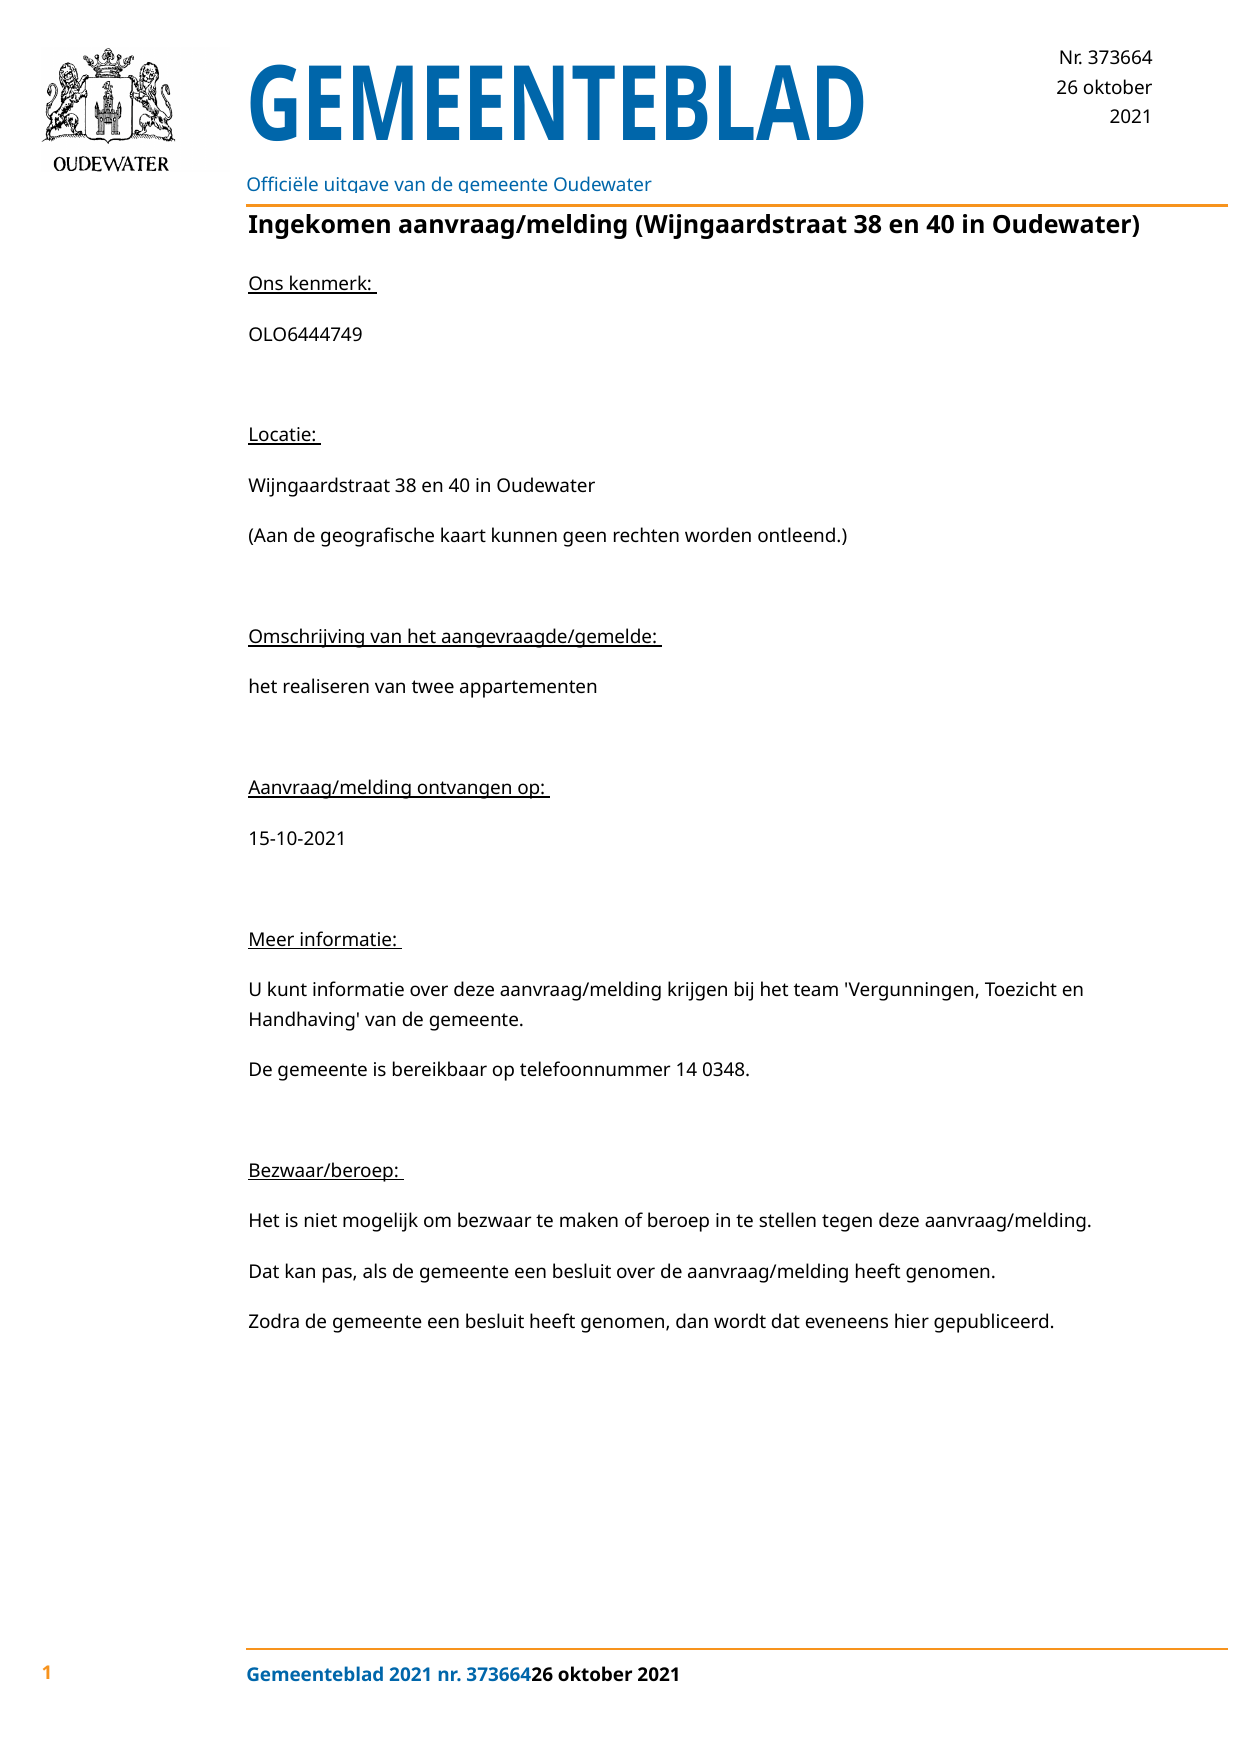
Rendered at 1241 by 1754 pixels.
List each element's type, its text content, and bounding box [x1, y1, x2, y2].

text Aanvraag/melding ontvangen op: [248, 774, 1152, 800]
text OLO6444749 [248, 321, 1152, 346]
text (Aan de geografische kaart kunnen geen rechten worden ontleend.) [248, 522, 1152, 548]
text Bezwaar/beroep: [248, 1157, 1152, 1183]
text De gemeente is bereikbaar op telefoonnummer 14 0348. [248, 1056, 1152, 1082]
text 15-10-2021 [248, 825, 1152, 851]
text Zodra de gemeente een besluit heeft genomen, dan wordt dat eveneens hier gepubliceerd. [248, 1308, 1152, 1334]
text Wijngaardstraat 38 en 40 in Oudewater [248, 472, 1152, 498]
text Meer informatie: [248, 926, 1152, 951]
text Ingekomen aanvraag/melding (Wijngaardstraat 38 en 40 in Oudewater) [248, 207, 1152, 241]
text Het is niet mogelijk om bezwaar te maken of beroep in te stellen tegen deze aanvraag/melding. [248, 1207, 1152, 1233]
text Ons kenmerk: [248, 270, 1152, 296]
text Omschrijving van het aangevraagde/gemelde: [248, 623, 1152, 649]
text het realiseren van twee appartementen [248, 674, 1152, 699]
text Locatie: [248, 422, 1152, 447]
picture [41, 47, 231, 172]
text Dat kan pas, als de gemeente een besluit over de aanvraag/melding heeft genomen. [248, 1258, 1152, 1283]
text U kunt informatie over deze aanvraag/melding krijgen bij het team 'Vergunningen, Toezicht en Handhaving' van de gemeente. [248, 976, 1152, 1031]
